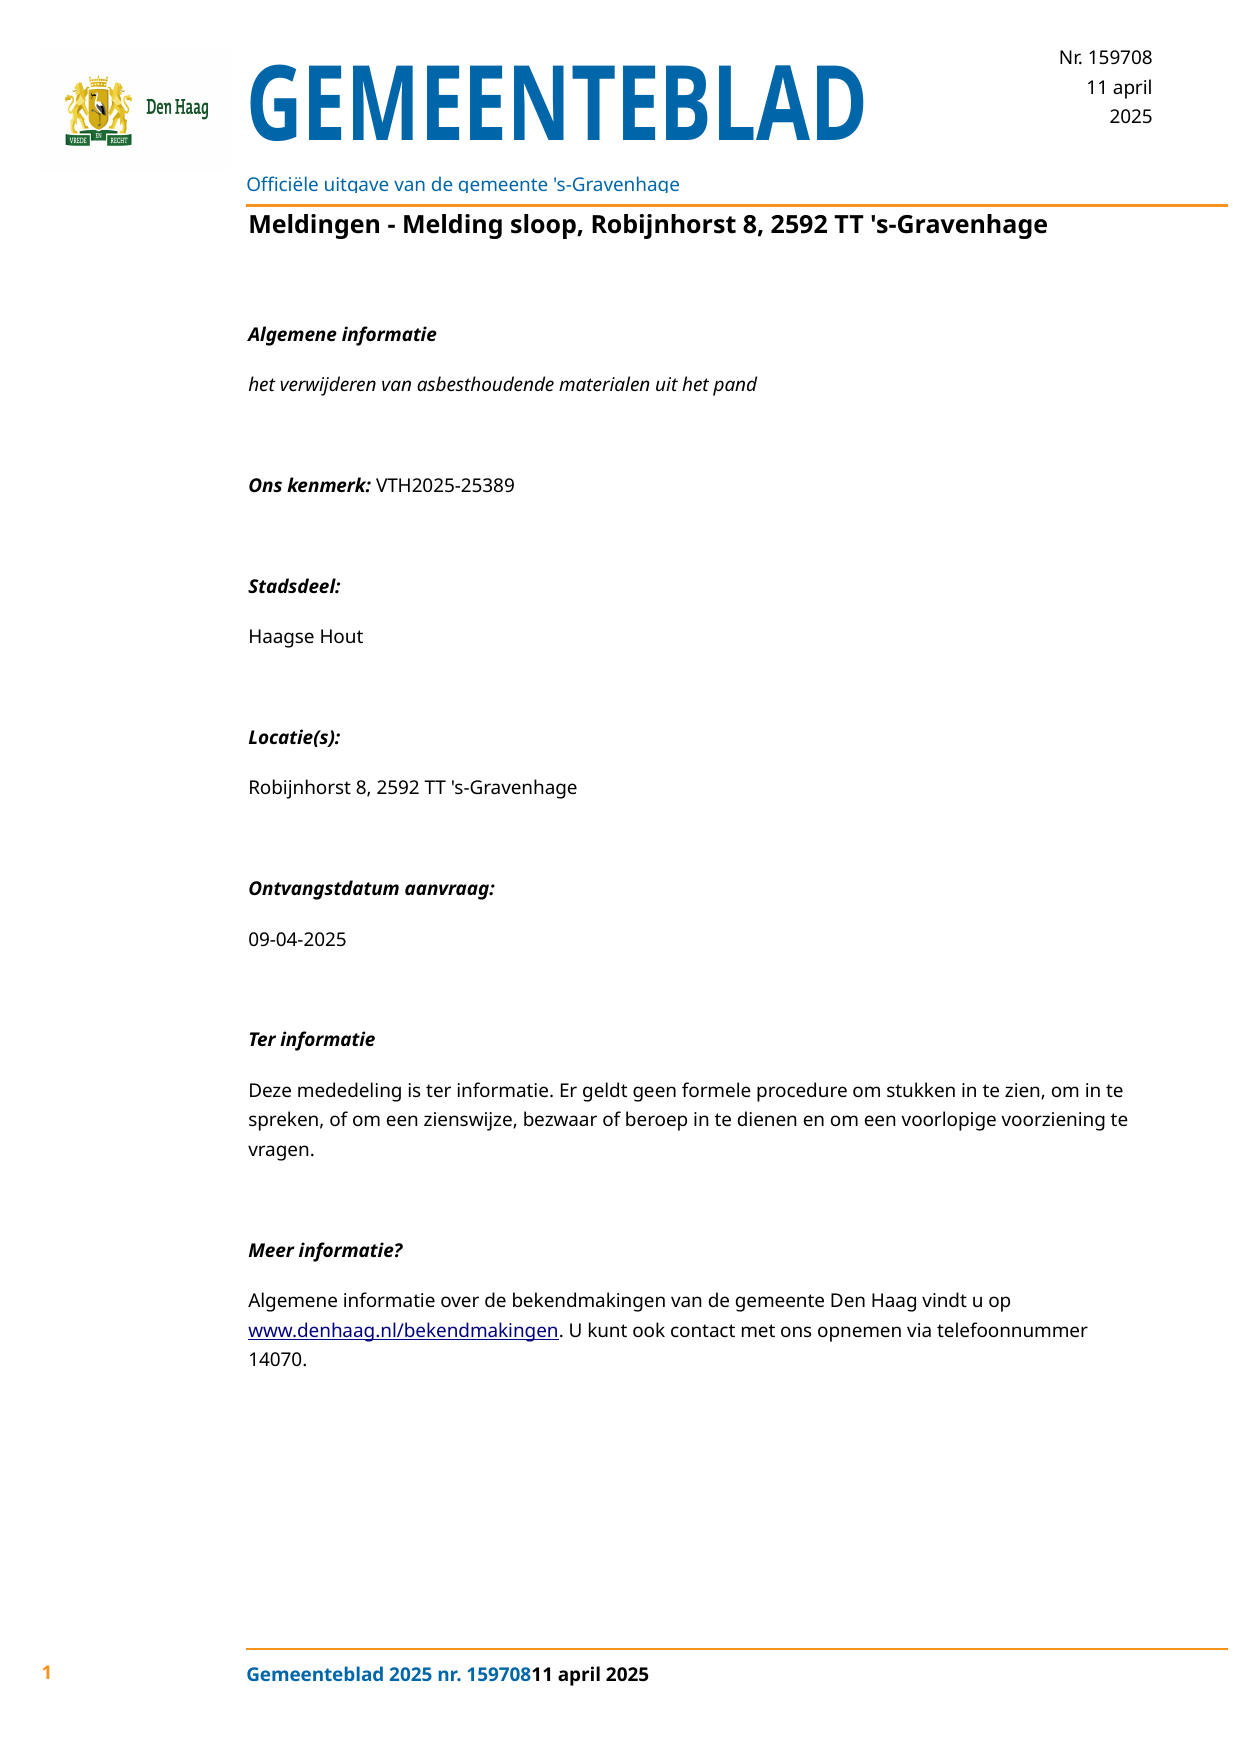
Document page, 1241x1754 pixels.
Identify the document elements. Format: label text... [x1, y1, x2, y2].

text Algemene informatie [248, 321, 1152, 346]
text Ontvangstdatum aanvraag: [248, 875, 1152, 901]
text Locatie(s): [248, 724, 1152, 750]
text Stadsdeel: [248, 573, 1152, 598]
picture [41, 47, 231, 172]
text Haagse Hout [248, 623, 1152, 649]
text Algemene informatie over de bekendmakingen van de gemeente Den Haag vindt u op www.denhaag.nl/bekendmakingen. U kunt ook contact met ons opnemen via telefoonnummer 14070. [248, 1287, 1152, 1372]
text Ter informatie [248, 1027, 1152, 1052]
text het verwijderen van asbesthoudende materialen uit het pand [248, 371, 1152, 397]
text 09-04-2025 [248, 926, 1152, 951]
text Robijnhorst 8, 2592 TT 's-Gravenhage [248, 774, 1152, 800]
text Meer informatie? [248, 1237, 1152, 1263]
text Meldingen - Melding sloop, Robijnhorst 8, 2592 TT 's-Gravenhage [248, 207, 1152, 241]
text Ons kenmerk: VTH2025-25389 [248, 472, 1152, 498]
text Deze mededeling is ter informatie. Er geldt geen formele procedure om stukken in te zien, om in te spreken, of om een zienswijze, bezwaar of beroep in te dienen en om een voorlopige voorziening te vragen. [248, 1077, 1152, 1162]
